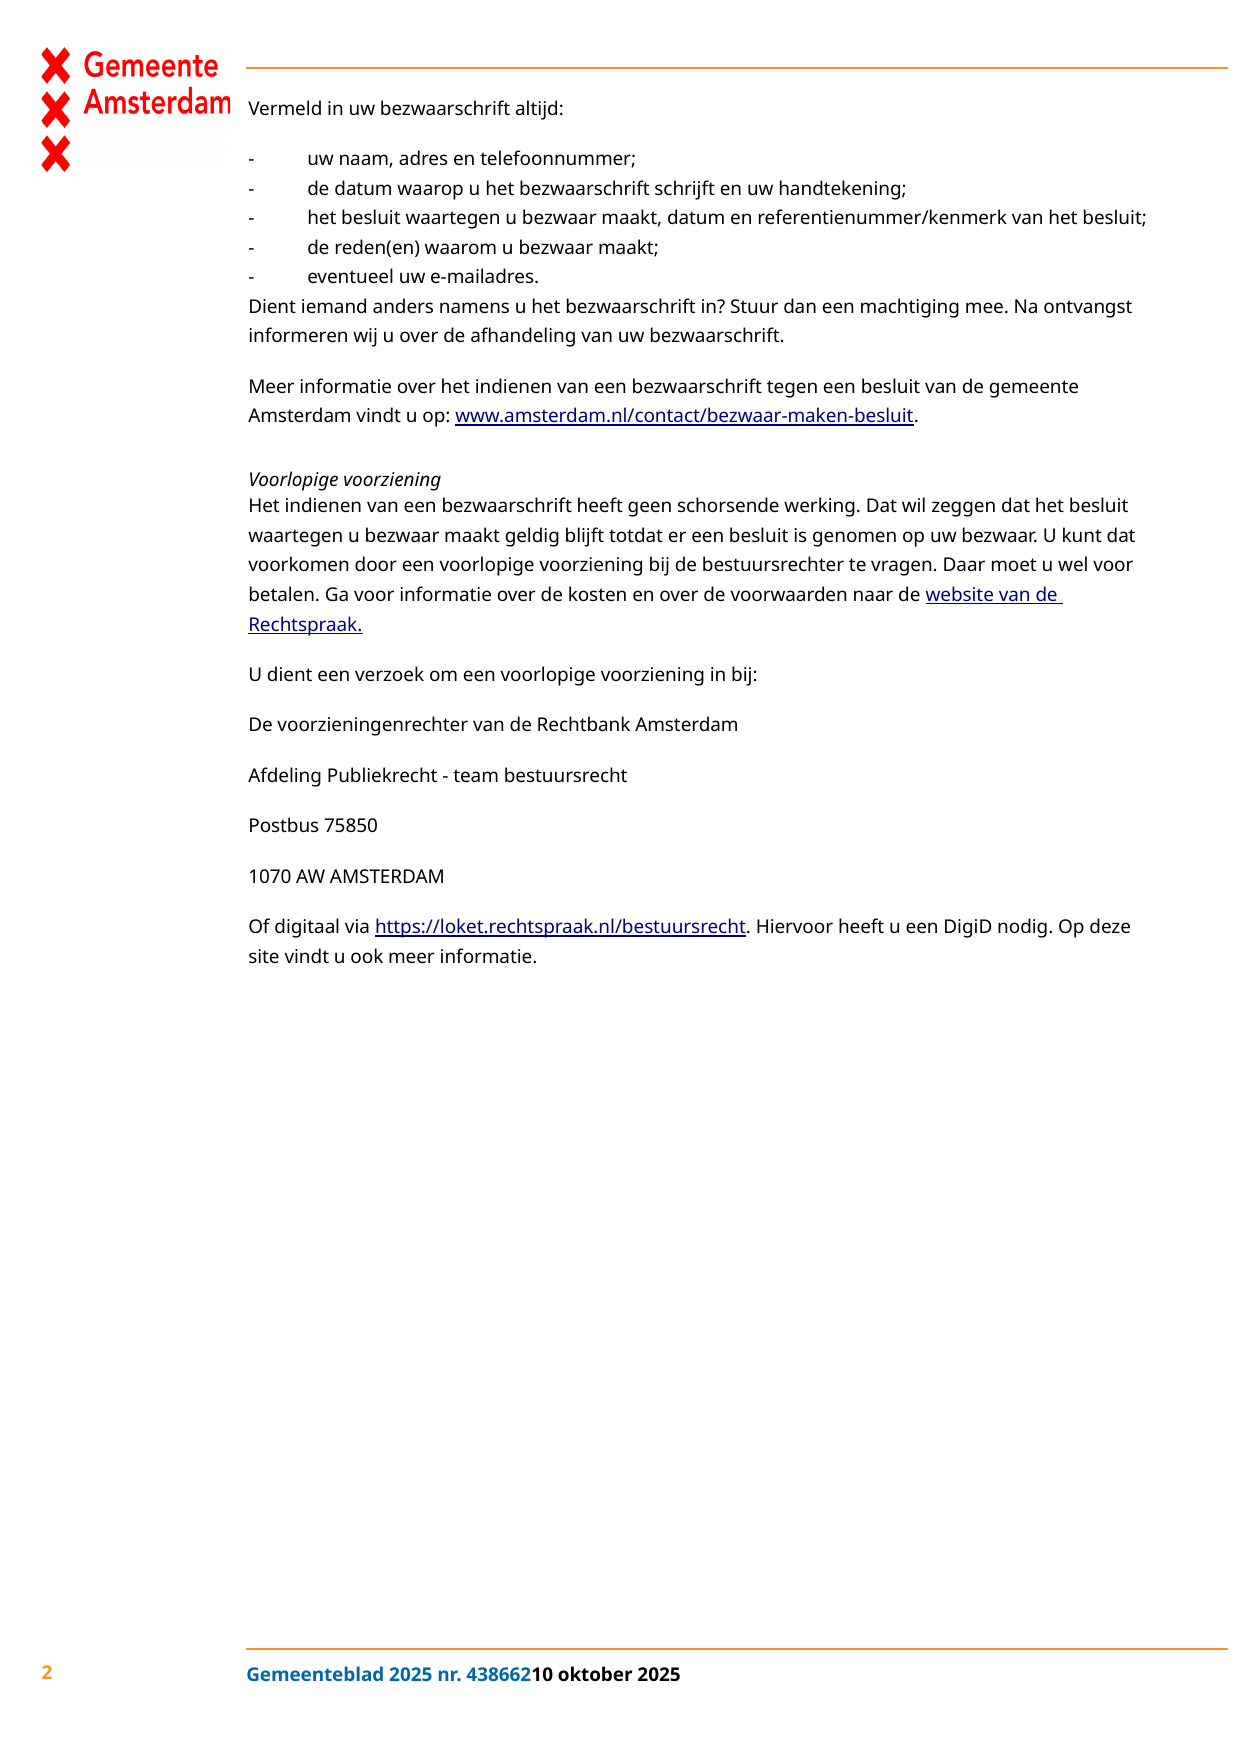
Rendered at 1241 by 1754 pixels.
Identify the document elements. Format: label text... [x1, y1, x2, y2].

picture [41, 47, 231, 172]
list de datum waarop u het bezwaarschrift schrijft en uw handtekening; [248, 175, 1152, 201]
list eventueel uw e-mailadres. [248, 263, 1152, 289]
text Of digitaal via https://loket.rechtspraak.nl/bestuursrecht. Hiervoor heeft u een DigiD nodig. Op deze site vindt u ook meer informatie. [248, 913, 1152, 968]
text Postbus 75850 [248, 812, 1152, 838]
text Het indienen van een bezwaarschrift heeft geen schorsende werking. Dat wil zeggen dat het besluit waartegen u bezwaar maakt geldig blijft totdat er een besluit is genomen op uw bezwaar. U kunt dat voorkomen door een voorlopige voorziening bij de bestuursrechter te vragen. Daar moet u wel voor betalen. Ga voor informatie over de kosten en over de voorwaarden naar de website van de Rechtspraak. [248, 492, 1152, 636]
text Voorlopige voorziening [248, 467, 1152, 492]
text 1070 AW AMSTERDAM [248, 863, 1152, 888]
text Dient iemand anders namens u het bezwaarschrift in? Stuur dan een machtiging mee. Na ontvangst informeren wij u over de afhandeling van uw bezwaarschrift. [248, 293, 1152, 348]
list de reden(en) waarom u bezwaar maakt; [248, 234, 1152, 260]
list het besluit waartegen u bezwaar maakt, datum en referentienummer/kenmerk van het besluit; [248, 204, 1152, 230]
text De voorzieningenrechter van de Rechtbank Amsterdam [248, 712, 1152, 737]
list uw naam, adres en telefoonnummer; [248, 145, 1152, 171]
text Afdeling Publiekrecht - team bestuursrecht [248, 762, 1152, 788]
text Vermeld in uw bezwaarschrift altijd: [248, 95, 1152, 121]
text U dient een verzoek om een voorlopige voorziening in bij: [248, 661, 1152, 687]
text Meer informatie over het indienen van een bezwaarschrift tegen een besluit van de gemeente Amsterdam vindt u op: www.amsterdam.nl/contact/bezwaar-maken-besluit. [248, 373, 1152, 428]
